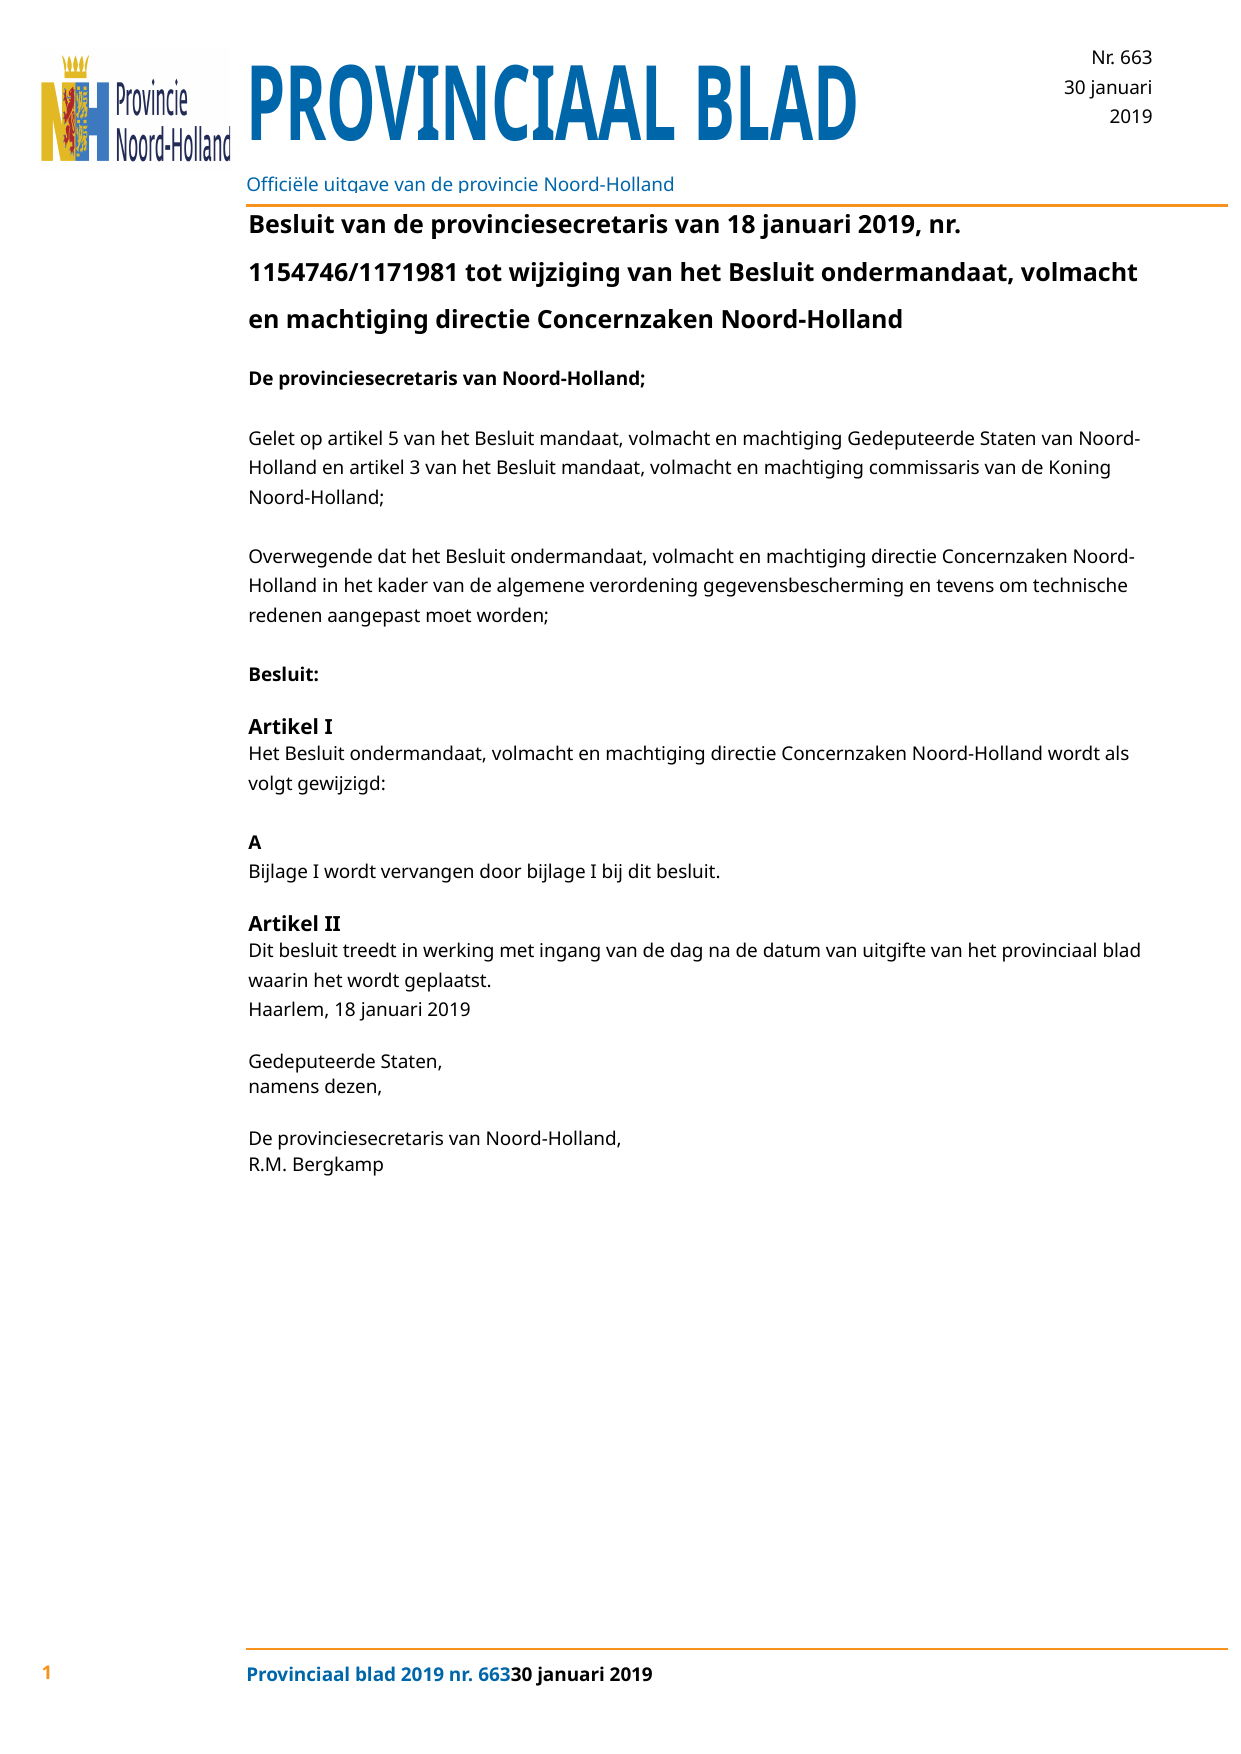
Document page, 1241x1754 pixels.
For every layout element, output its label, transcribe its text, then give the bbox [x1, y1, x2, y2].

text De provinciesecretaris van Noord-Holland, [248, 1125, 1152, 1151]
text Haarlem, 18 januari 2019 [248, 997, 1152, 1022]
text Artikel I [248, 712, 1152, 740]
text Gedeputeerde Staten, [248, 1048, 1152, 1074]
text Besluit: [248, 661, 1152, 687]
text Gelet op artikel 5 van het Besluit mandaat, volmacht en machtiging Gedeputeerde Staten van Noord-Holland en artikel 3 van het Besluit mandaat, volmacht en machtiging commissaris van de Koning Noord-Holland; [248, 425, 1152, 509]
text R.M. Bergkamp [248, 1151, 1152, 1177]
text Bijlage I wordt vervangen door bijlage I bij dit besluit. [248, 858, 1152, 884]
picture [41, 47, 231, 172]
text namens dezen, [248, 1074, 1152, 1099]
text A [248, 829, 1152, 855]
text De provinciesecretaris van Noord-Holland; [248, 366, 1152, 391]
text Besluit van de provinciesecretaris van 18 januari 2019, nr. 1154746/1171981 tot wijziging van het Besluit ondermandaat, volmacht en machtiging directie Concernzaken Noord-Holland [248, 207, 1152, 336]
text Dit besluit treedt in werking met ingang van de dag na de datum van uitgifte van het provinciaal blad waarin het wordt geplaatst. [248, 937, 1152, 993]
text Overwegende dat het Besluit ondermandaat, volmacht en machtiging directie Concernzaken Noord-Holland in het kader van de algemene verordening gegevensbescherming en tevens om technische redenen aangepast moet worden; [248, 543, 1152, 628]
text Het Besluit ondermandaat, volmacht en machtiging directie Concernzaken Noord-Holland wordt als volgt gewijzigd: [248, 740, 1152, 796]
text Artikel II [248, 909, 1152, 937]
